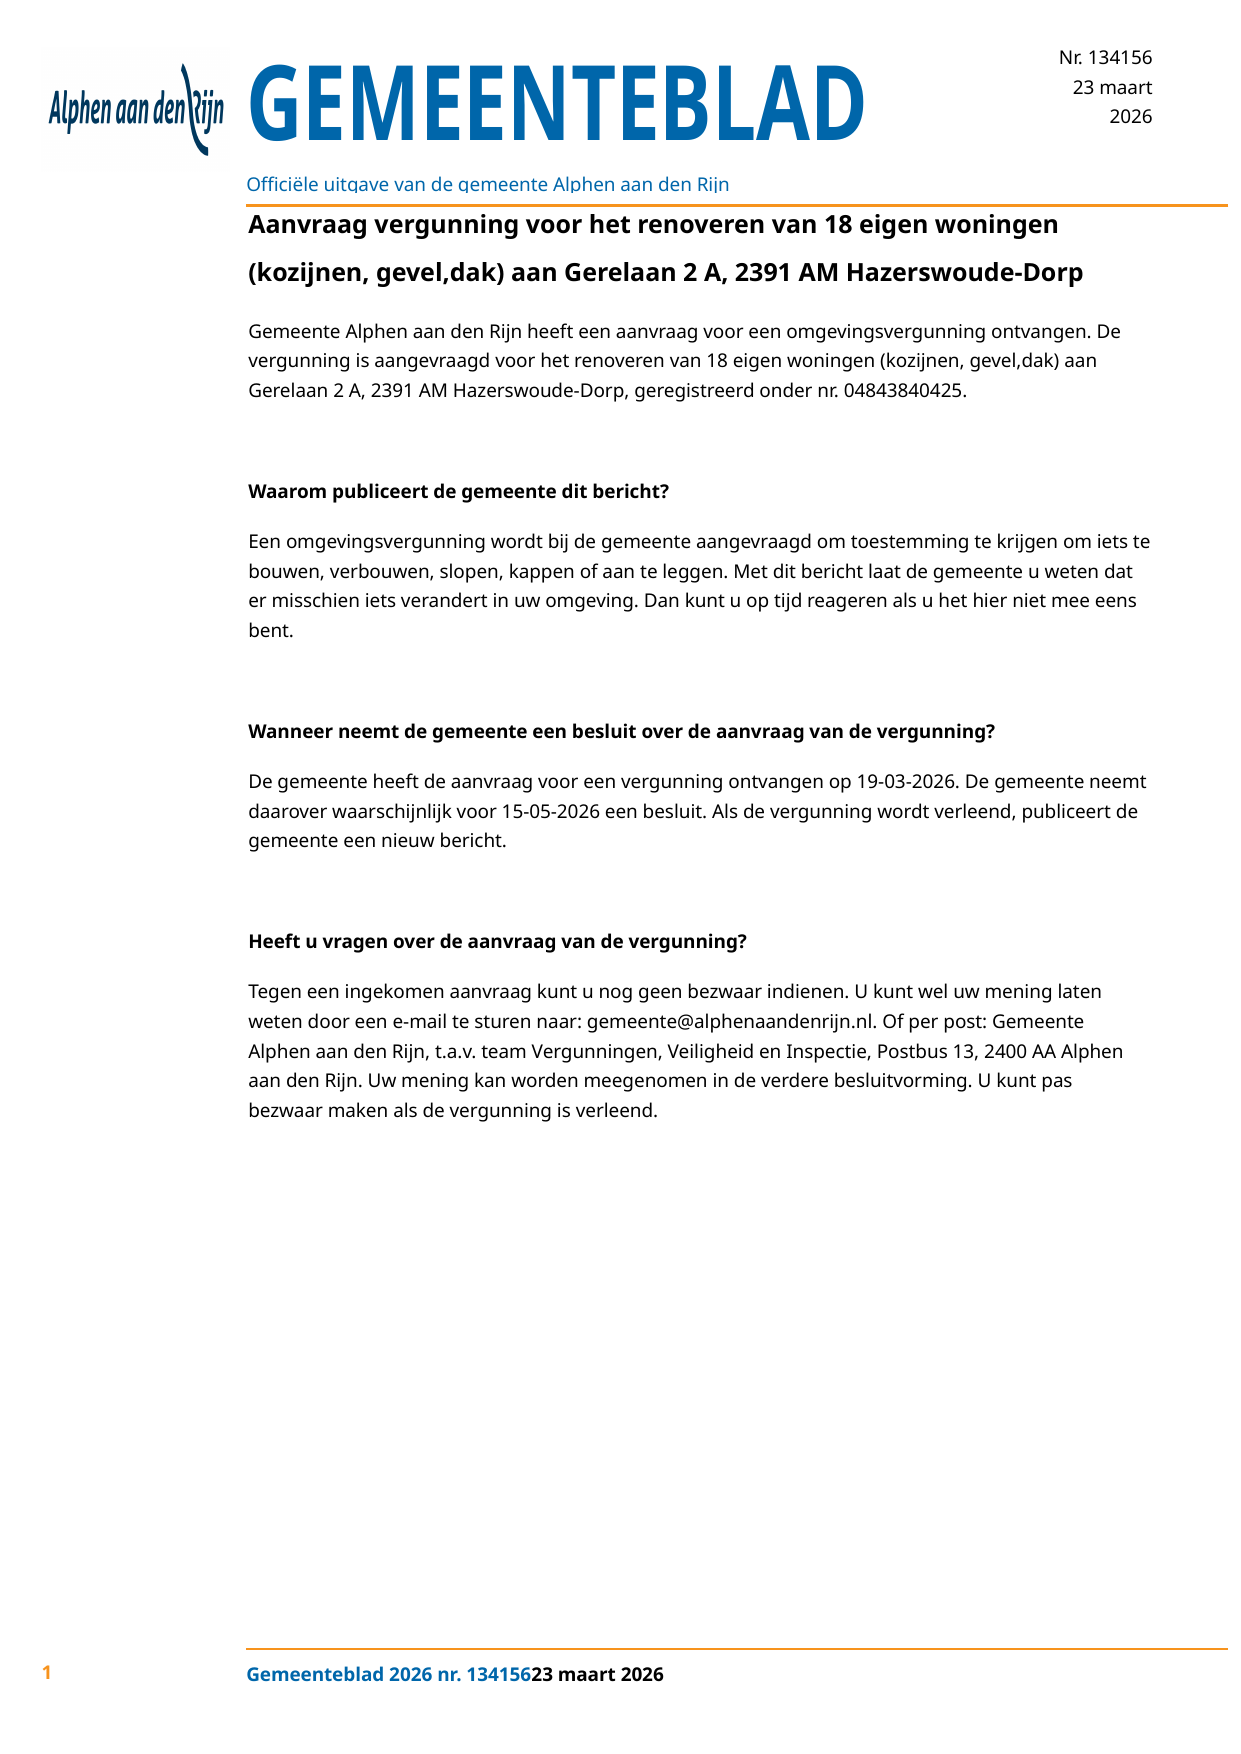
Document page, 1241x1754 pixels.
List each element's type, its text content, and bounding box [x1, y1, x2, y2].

picture [41, 47, 231, 172]
text Wanneer neemt de gemeente een besluit over de aanvraag van de vergunning? [248, 718, 1152, 744]
text Tegen een ingekomen aanvraag kunt u nog geen bezwaar indienen. U kunt wel uw mening laten weten door een e-mail te sturen naar: gemeente@alphenaandenrijn.nl. Of per post: Gemeente Alphen aan den Rijn, t.a.v. team Vergunningen, Veiligheid en Inspectie, Postbus 13, 2400 AA Alphen aan den Rijn. Uw mening kan worden meegenomen in de verdere besluitvorming. U kunt pas bezwaar maken als de vergunning is verleend. [248, 979, 1152, 1123]
text Waarom publiceert de gemeente dit bericht? [248, 478, 1152, 504]
text De gemeente heeft de aanvraag voor een vergunning ontvangen op 19-03-2026. De gemeente neemt daarover waarschijnlijk voor 15-05-2026 een besluit. Als de vergunning wordt verleend, publiceert de gemeente een nieuw bericht. [248, 768, 1152, 853]
text Heeft u vragen over de aanvraag van de vergunning? [248, 928, 1152, 954]
text Een omgevingsvergunning wordt bij de gemeente aangevraagd om toestemming te krijgen om iets te bouwen, verbouwen, slopen, kappen of aan te leggen. Met dit bericht laat de gemeente u weten dat er misschien iets verandert in uw omgeving. Dan kunt u op tijd reageren als u het hier niet mee eens bent. [248, 528, 1152, 643]
text Gemeente Alphen aan den Rijn heeft een aanvraag voor een omgevingsvergunning ontvangen. De vergunning is aangevraagd voor het renoveren van 18 eigen woningen (kozijnen, gevel,dak) aan Gerelaan 2 A, 2391 AM Hazerswoude-Dorp, geregistreerd onder nr. 04843840425. [248, 318, 1152, 403]
text Aanvraag vergunning voor het renoveren van 18 eigen woningen (kozijnen, gevel,dak) aan Gerelaan 2 A, 2391 AM Hazerswoude-Dorp [248, 207, 1152, 288]
